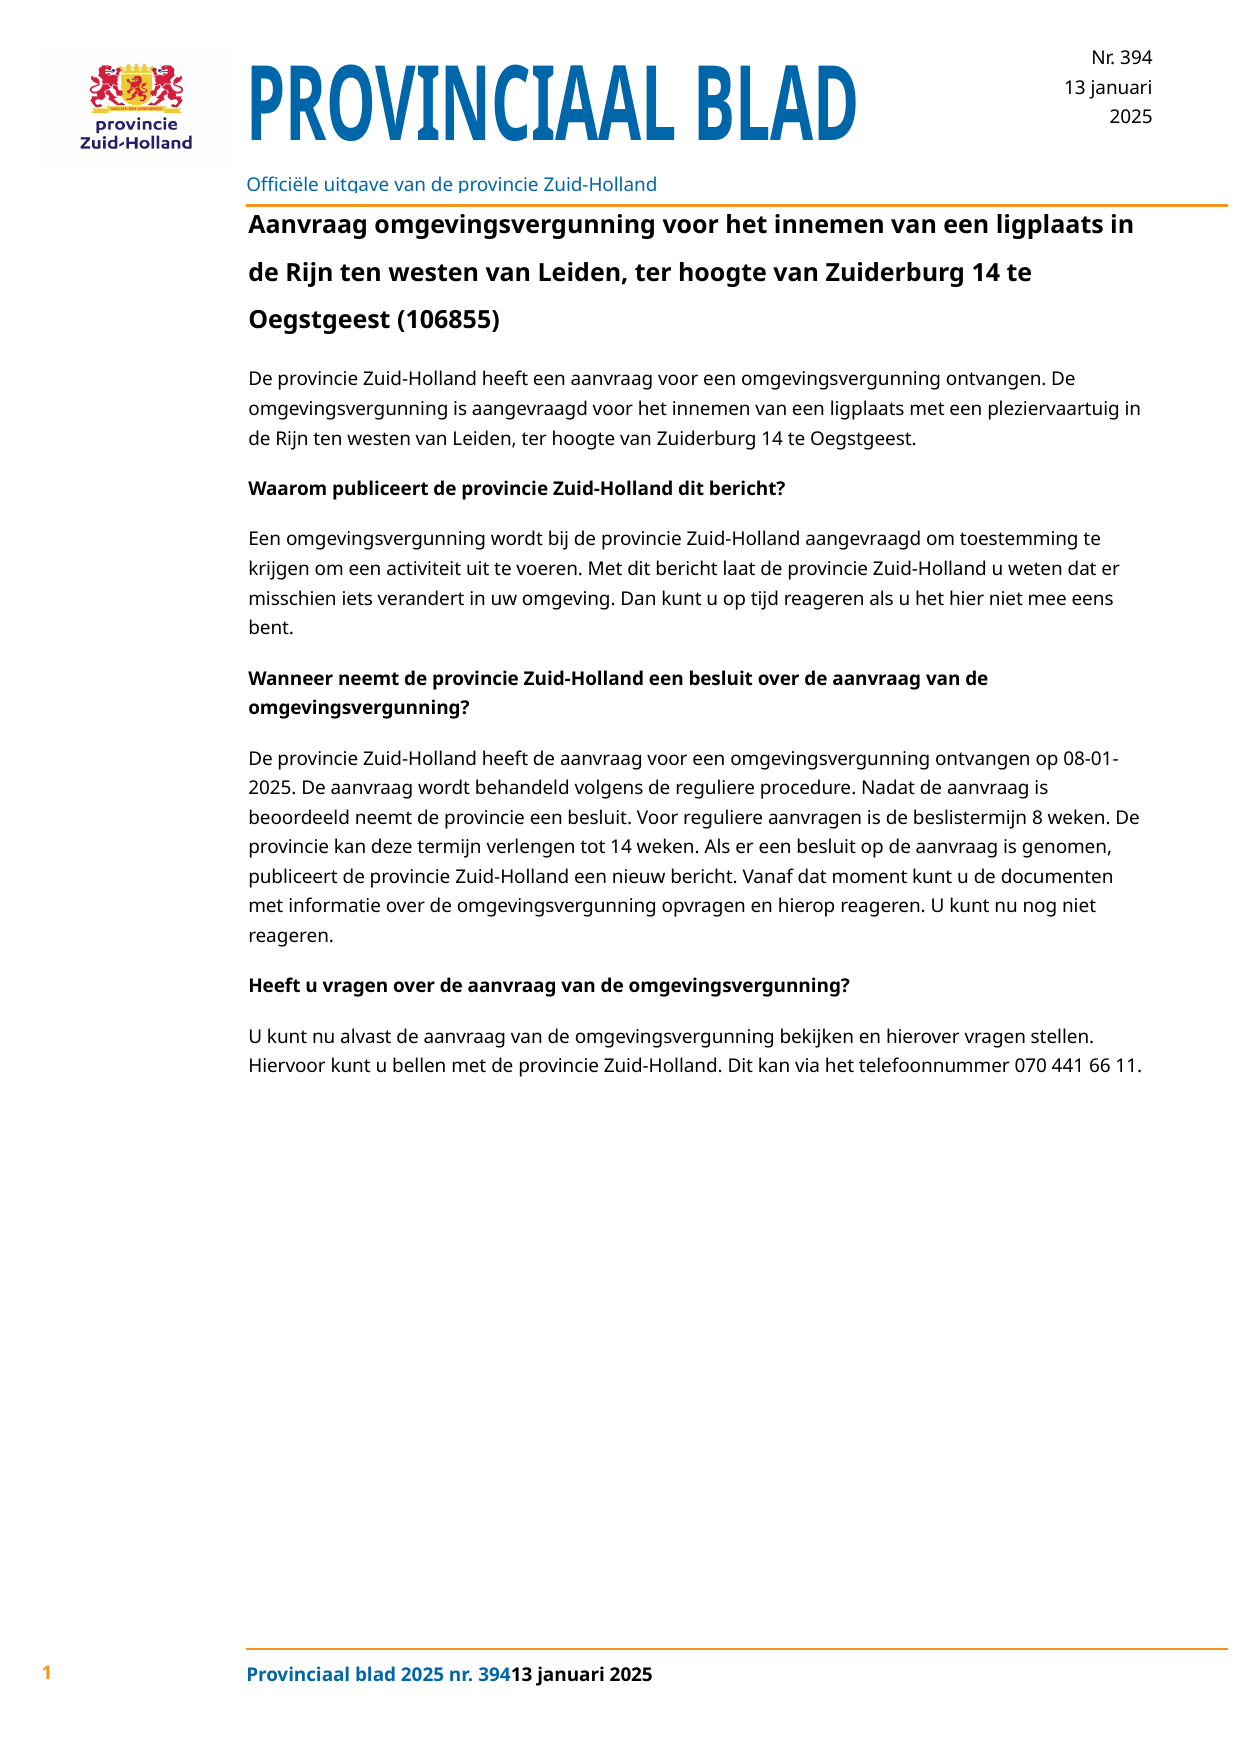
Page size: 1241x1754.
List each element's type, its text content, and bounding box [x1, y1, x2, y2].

text De provincie Zuid-Holland heeft een aanvraag voor een omgevingsvergunning ontvangen. De omgevingsvergunning is aangevraagd voor het innemen van een ligplaats met een pleziervaartuig in de Rijn ten westen van Leiden, ter hoogte van Zuiderburg 14 te Oegstgeest. [248, 366, 1152, 450]
text De provincie Zuid-Holland heeft de aanvraag voor een omgevingsvergunning ontvangen op 08-01-2025. De aanvraag wordt behandeld volgens de reguliere procedure. Nadat de aanvraag is beoordeeld neemt de provincie een besluit. Voor reguliere aanvragen is de beslistermijn 8 weken. De provincie kan deze termijn verlengen tot 14 weken. Als er een besluit op de aanvraag is genomen, publiceert de provincie Zuid-Holland een nieuw bericht. Vanaf dat moment kunt u de documenten met informatie over de omgevingsvergunning opvragen en hierop reageren. U kunt nu nog niet reageren. [248, 745, 1152, 948]
text Waarom publiceert de provincie Zuid-Holland dit bericht? [248, 475, 1152, 501]
text Een omgevingsvergunning wordt bij de provincie Zuid-Holland aangevraagd om toestemming te krijgen om een activiteit uit te voeren. Met dit bericht laat de provincie Zuid-Holland u weten dat er misschien iets verandert in uw omgeving. Dan kunt u op tijd reageren als u het hier niet mee eens bent. [248, 526, 1152, 640]
text Wanneer neemt de provincie Zuid-Holland een besluit over de aanvraag van de omgevingsvergunning? [248, 665, 1152, 720]
text Heeft u vragen over de aanvraag van de omgevingsvergunning? [248, 973, 1152, 998]
picture [41, 47, 231, 172]
text U kunt nu alvast de aanvraag van de omgevingsvergunning bekijken en hierover vragen stellen. Hiervoor kunt u bellen met de provincie Zuid-Holland. Dit kan via het telefoonnummer 070 441 66 11. [248, 1023, 1152, 1078]
text Aanvraag omgevingsvergunning voor het innemen van een ligplaats in de Rijn ten westen van Leiden, ter hoogte van Zuiderburg 14 te Oegstgeest (106855) [248, 207, 1152, 336]
